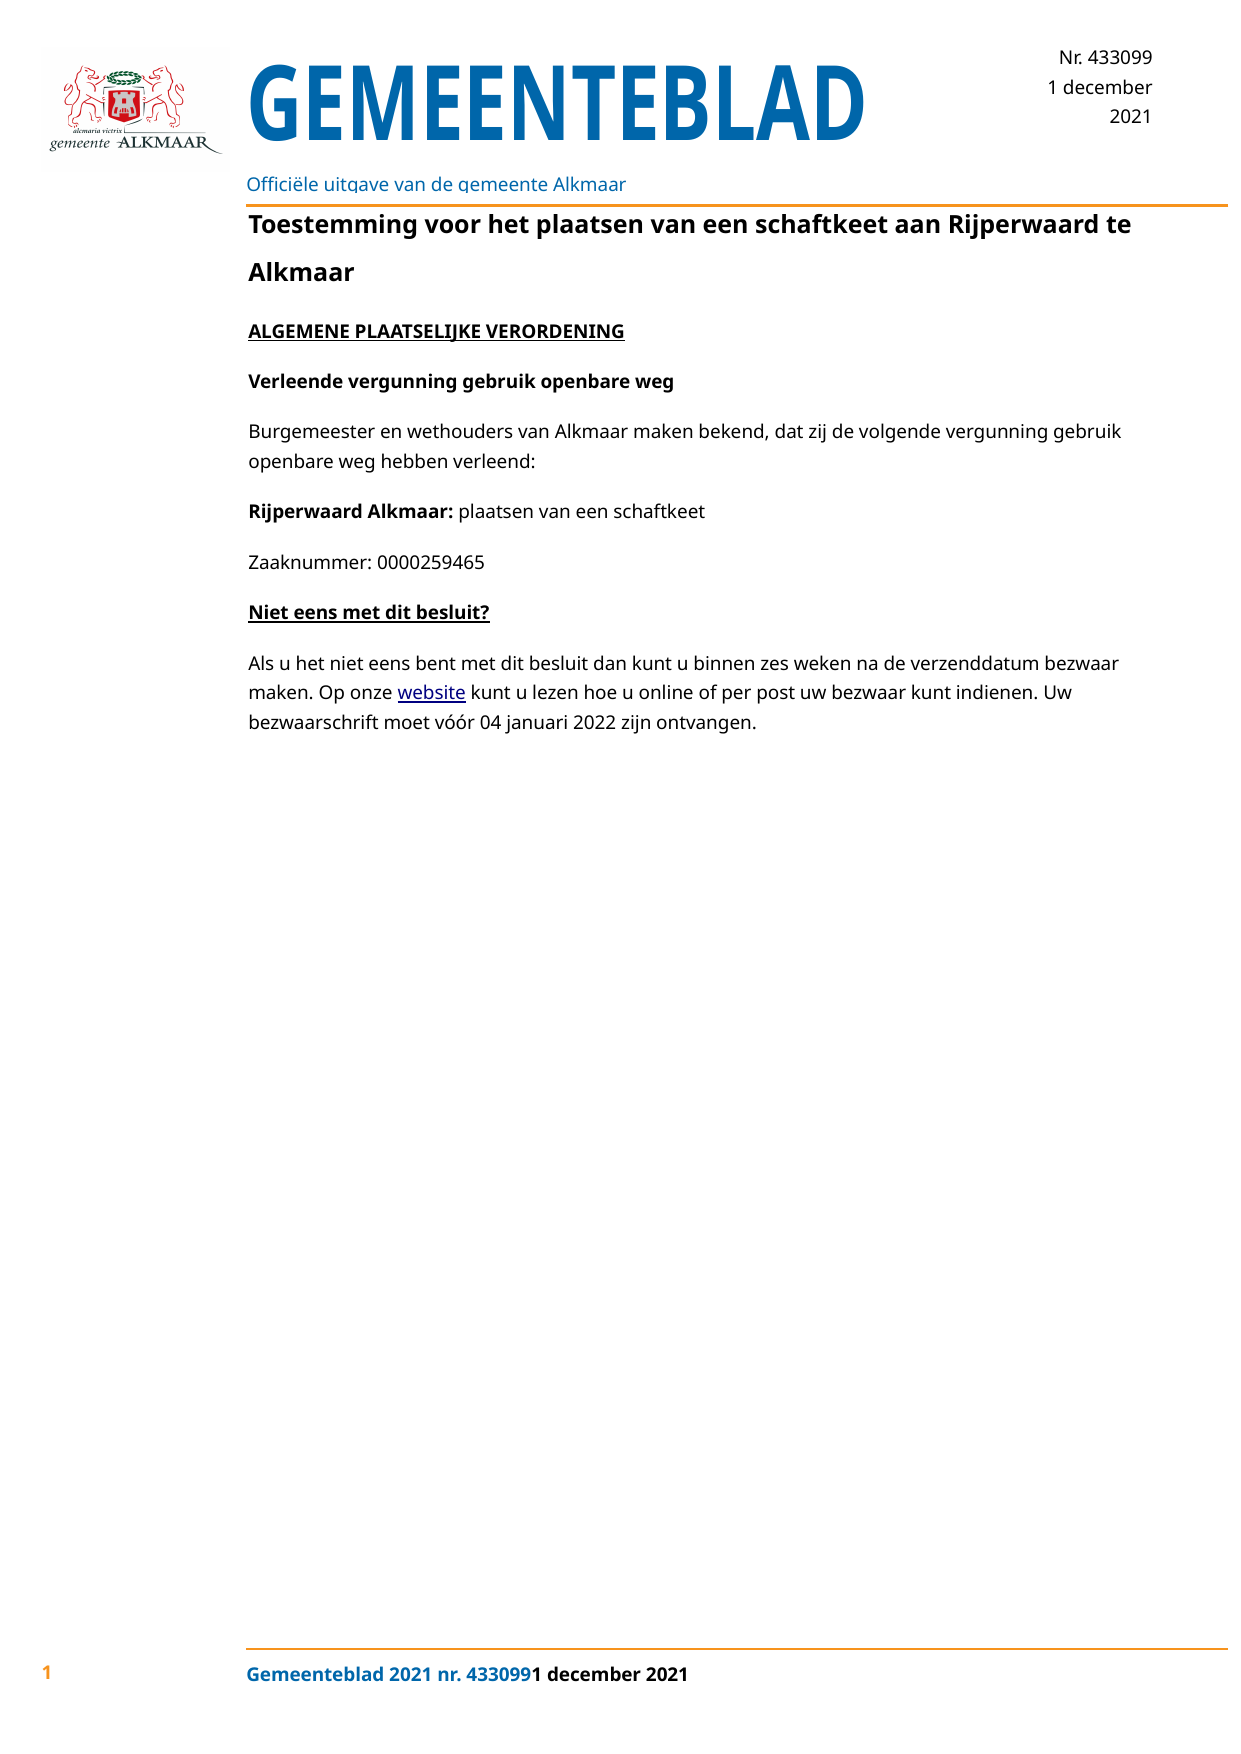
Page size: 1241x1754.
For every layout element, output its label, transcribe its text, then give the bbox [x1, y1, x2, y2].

text Zaaknummer: 0000259465 [248, 549, 1152, 575]
picture [41, 47, 231, 172]
text Als u het niet eens bent met dit besluit dan kunt u binnen zes weken na de verzenddatum bezwaar maken. Op onze website kunt u lezen hoe u online of per post uw bezwaar kunt indienen. Uw bezwaarschrift moet vóór 04 januari 2022 zijn ontvangen. [248, 650, 1152, 735]
text Verleende vergunning gebruik openbare weg [248, 368, 1152, 394]
text Toestemming voor het plaatsen van een schaftkeet aan Rijperwaard te Alkmaar [248, 207, 1152, 288]
text ALGEMENE PLAATSELIJKE VERORDENING [248, 318, 1152, 344]
text Rijperwaard Alkmaar: plaatsen van een schaftkeet [248, 499, 1152, 524]
text Niet eens met dit besluit? [248, 599, 1152, 625]
text Burgemeester en wethouders van Alkmaar maken bekend, dat zij de volgende vergunning gebruik openbare weg hebben verleend: [248, 419, 1152, 474]
